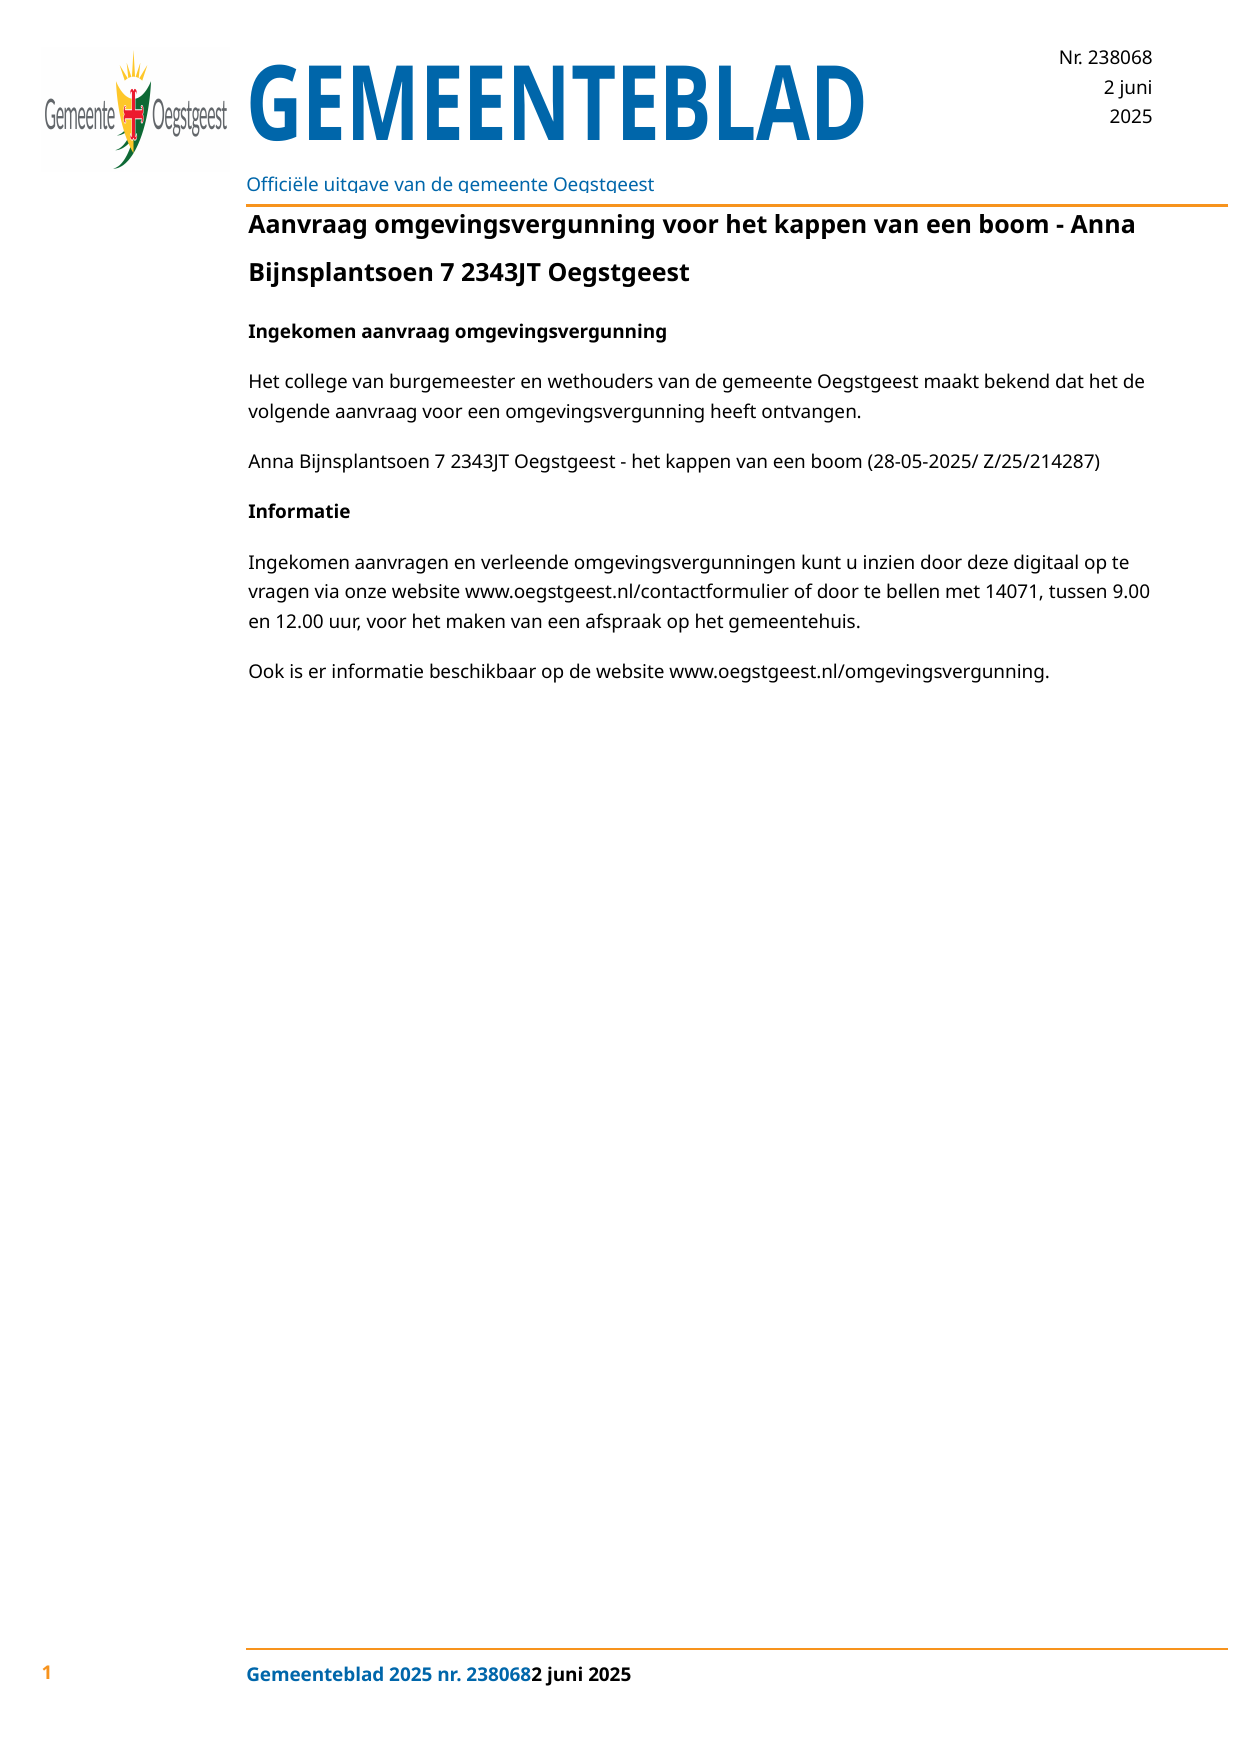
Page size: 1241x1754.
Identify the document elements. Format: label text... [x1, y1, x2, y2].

picture [41, 47, 231, 172]
text Ingekomen aanvraag omgevingsvergunning [248, 318, 1152, 344]
text Aanvraag omgevingsvergunning voor het kappen van een boom - Anna Bijnsplantsoen 7 2343JT Oegstgeest [248, 207, 1152, 288]
text Informatie [248, 499, 1152, 524]
text Anna Bijnsplantsoen 7 2343JT Oegstgeest - het kappen van een boom (28-05-2025/ Z/25/214287) [248, 448, 1152, 474]
text Ingekomen aanvragen en verleende omgevingsvergunningen kunt u inzien door deze digitaal op te vragen via onze website www.oegstgeest.nl/contactformulier of door te bellen met 14071, tussen 9.00 en 12.00 uur, voor het maken van een afspraak op het gemeentehuis. [248, 549, 1152, 634]
text Het college van burgemeester en wethouders van de gemeente Oegstgeest maakt bekend dat het de volgende aanvraag voor een omgevingsvergunning heeft ontvangen. [248, 368, 1152, 424]
text Ook is er informatie beschikbaar op de website www.oegstgeest.nl/omgevingsvergunning. [248, 659, 1152, 684]
